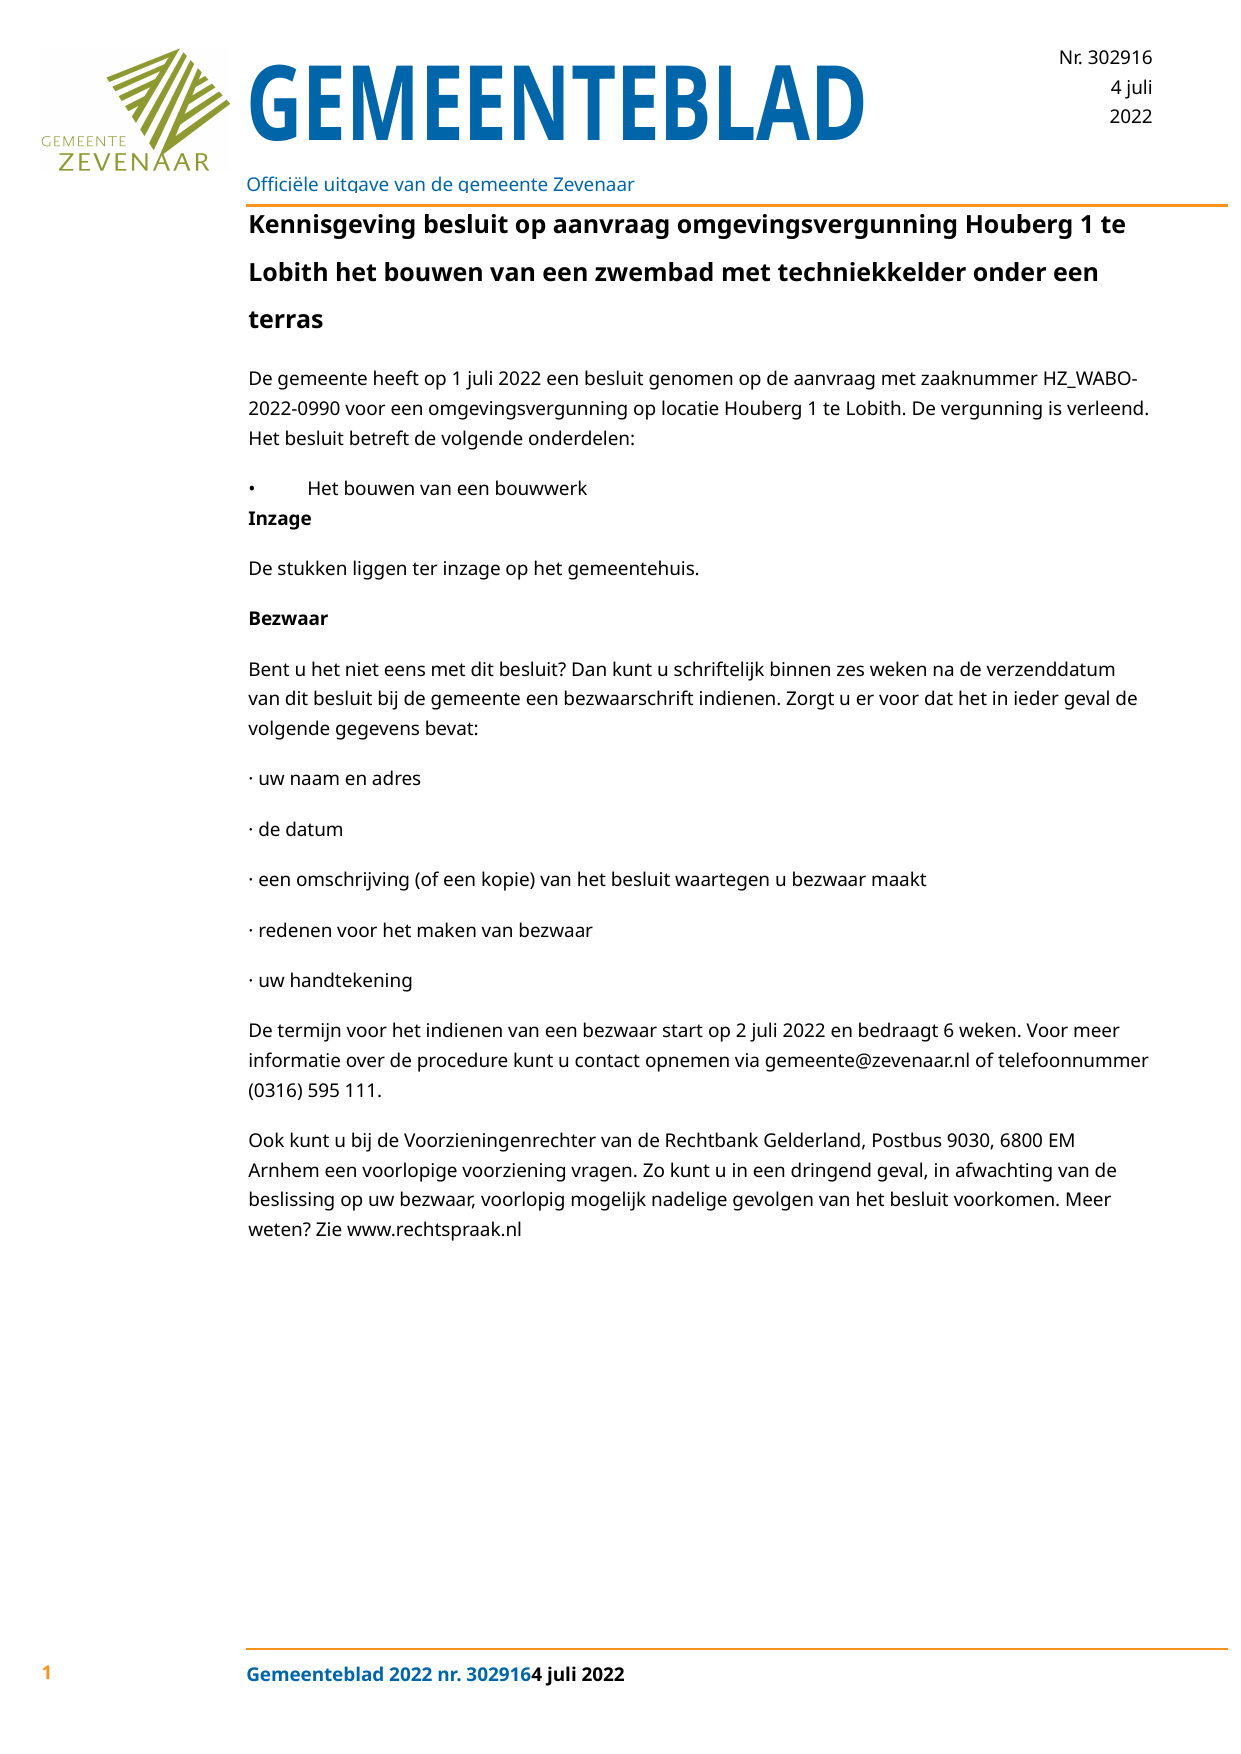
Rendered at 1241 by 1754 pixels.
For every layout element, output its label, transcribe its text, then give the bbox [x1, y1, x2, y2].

list Het bouwen van een bouwwerk [248, 475, 1152, 501]
text Kennisgeving besluit op aanvraag omgevingsvergunning Houberg 1 te Lobith het bouwen van een zwembad met techniekkelder onder een terras [248, 207, 1152, 336]
text Inzage [248, 505, 1152, 530]
text · de datum [248, 816, 1152, 842]
text · redenen voor het maken van bezwaar [248, 917, 1152, 942]
text · een omschrijving (of een kopie) van het besluit waartegen u bezwaar maakt [248, 866, 1152, 892]
text De termijn voor het indienen van een bezwaar start op 2 juli 2022 en bedraagt 6 weken. Voor meer informatie over de procedure kunt u contact opnemen via gemeente@zevenaar.nl of telefoonnummer (0316) 595 111. [248, 1018, 1152, 1102]
text Bezwaar [248, 606, 1152, 631]
text · uw naam en adres [248, 766, 1152, 791]
text Ook kunt u bij de Voorzieningenrechter van de Rechtbank Gelderland, Postbus 9030, 6800 EM Arnhem een voorlopige voorziening vragen. Zo kunt u in een dringend geval, in afwachting van de beslissing op uw bezwaar, voorlopig mogelijk nadelige gevolgen van het besluit voorkomen. Meer weten? Zie www.rechtspraak.nl [248, 1127, 1152, 1242]
picture [41, 47, 231, 172]
text · uw handtekening [248, 967, 1152, 993]
text Bent u het niet eens met dit besluit? Dan kunt u schriftelijk binnen zes weken na de verzenddatum van dit besluit bij de gemeente een bezwaarschrift indienen. Zorgt u er voor dat het in ieder geval de volgende gegevens bevat: [248, 656, 1152, 741]
text De gemeente heeft op 1 juli 2022 een besluit genomen op de aanvraag met zaaknummer HZ_WABO-2022-0990 voor een omgevingsvergunning op locatie Houberg 1 te Lobith. De vergunning is verleend. Het besluit betreft de volgende onderdelen: [248, 366, 1152, 450]
text De stukken liggen ter inzage op het gemeentehuis. [248, 555, 1152, 581]
